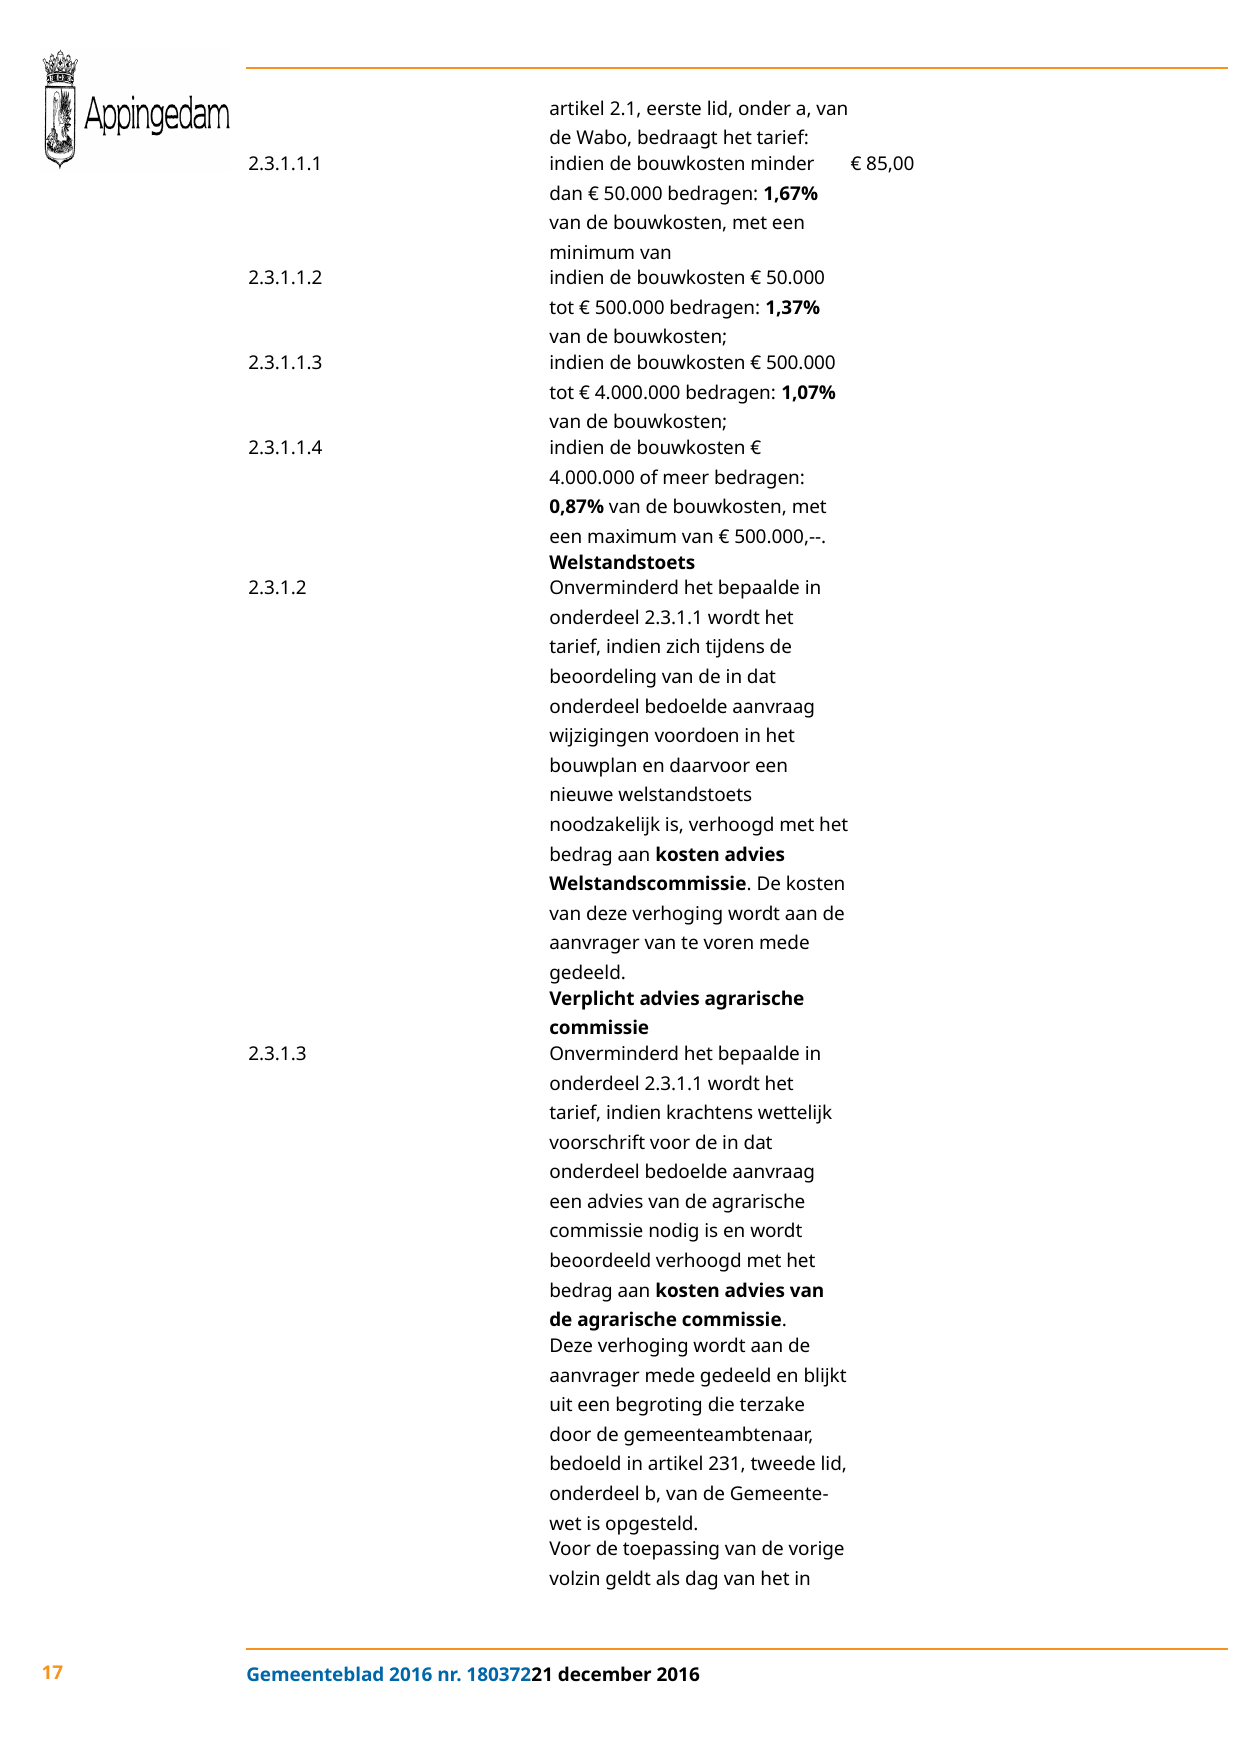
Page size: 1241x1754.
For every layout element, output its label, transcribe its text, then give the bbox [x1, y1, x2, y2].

table_cell Verplicht advies agrarische commissie [549, 985, 850, 1040]
table_cell [850, 985, 1152, 1040]
table_cell artikel 2.1, eerste lid, onder a, van de Wabo, bedraagt het tarief: [549, 95, 850, 150]
table_cell 2.3.1.3 [248, 1040, 549, 1332]
table_cell [850, 549, 1152, 574]
table_cell [850, 265, 1152, 349]
table_cell [850, 1332, 1152, 1535]
table_cell [248, 95, 549, 150]
table_cell [850, 350, 1152, 434]
table_cell [248, 1332, 549, 1535]
table_cell 2.3.1.1.2 [248, 265, 549, 349]
table_cell indien de bouwkosten € 4.000.000 of meer bedragen: 0,87% van de bouwkosten, met een maximum van € 500.000,--. [549, 434, 850, 549]
table_cell [850, 1040, 1152, 1332]
table_cell [248, 985, 549, 1040]
picture [41, 47, 231, 172]
table_cell [248, 1535, 549, 1591]
table_cell 2.3.1.1.1 [248, 150, 549, 264]
table_cell indien de bouwkosten € 50.000 tot € 500.000 bedragen: 1,37% van de bouwkosten; [549, 265, 850, 349]
table_cell 2.3.1.1.3 [248, 350, 549, 434]
table_cell Welstandstoets [549, 549, 850, 574]
table_cell Onverminderd het bepaalde in onderdeel 2.3.1.1 wordt het tarief, indien krachtens wettelijk voorschrift voor de in dat onderdeel bedoelde aanvraag een advies van de agrarische commissie nodig is en wordt beoordeeld verhoogd met het bedrag aan kosten advies van de agrarische commissie. [549, 1040, 850, 1332]
table_cell 2.3.1.2 [248, 575, 549, 985]
table_cell [248, 549, 549, 574]
table_cell [850, 95, 1152, 150]
table_cell [850, 575, 1152, 985]
table_cell [850, 434, 1152, 549]
table_cell indien de bouwkosten € 500.000 tot € 4.000.000 bedragen: 1,07% van de bouwkosten; [549, 350, 850, 434]
table_cell [850, 1535, 1152, 1591]
table_cell Deze verhoging wordt aan de aanvrager mede gedeeld en blijkt uit een begroting die terzake door de gemeenteambtenaar, bedoeld in artikel 231, tweede lid, onderdeel b, van de Gemeente­wet is opgesteld. [549, 1332, 850, 1535]
table_cell € 85,00 [850, 150, 1152, 264]
table_cell indien de bouwkosten minder dan € 50.000 bedragen: 1,67% van de bouwkosten, met een minimum van [549, 150, 850, 264]
table_cell Voor de toepassing van de vorige volzin geldt als dag van het in [549, 1535, 850, 1591]
table_cell Onverminderd het bepaalde in onderdeel 2.3.1.1 wordt het tarief, indien zich tijdens de beoordeling van de in dat onderdeel bedoelde aanvraag wijzigingen voordoen in het bouwplan en daarvoor een nieuwe welstandstoets noodzakelijk is, verhoogd met het bedrag aan kosten advies Welstandscommissie. De kosten van deze verhoging wordt aan de aanvrager van te voren mede gedeeld. [549, 575, 850, 985]
table_cell 2.3.1.1.4 [248, 434, 549, 549]
